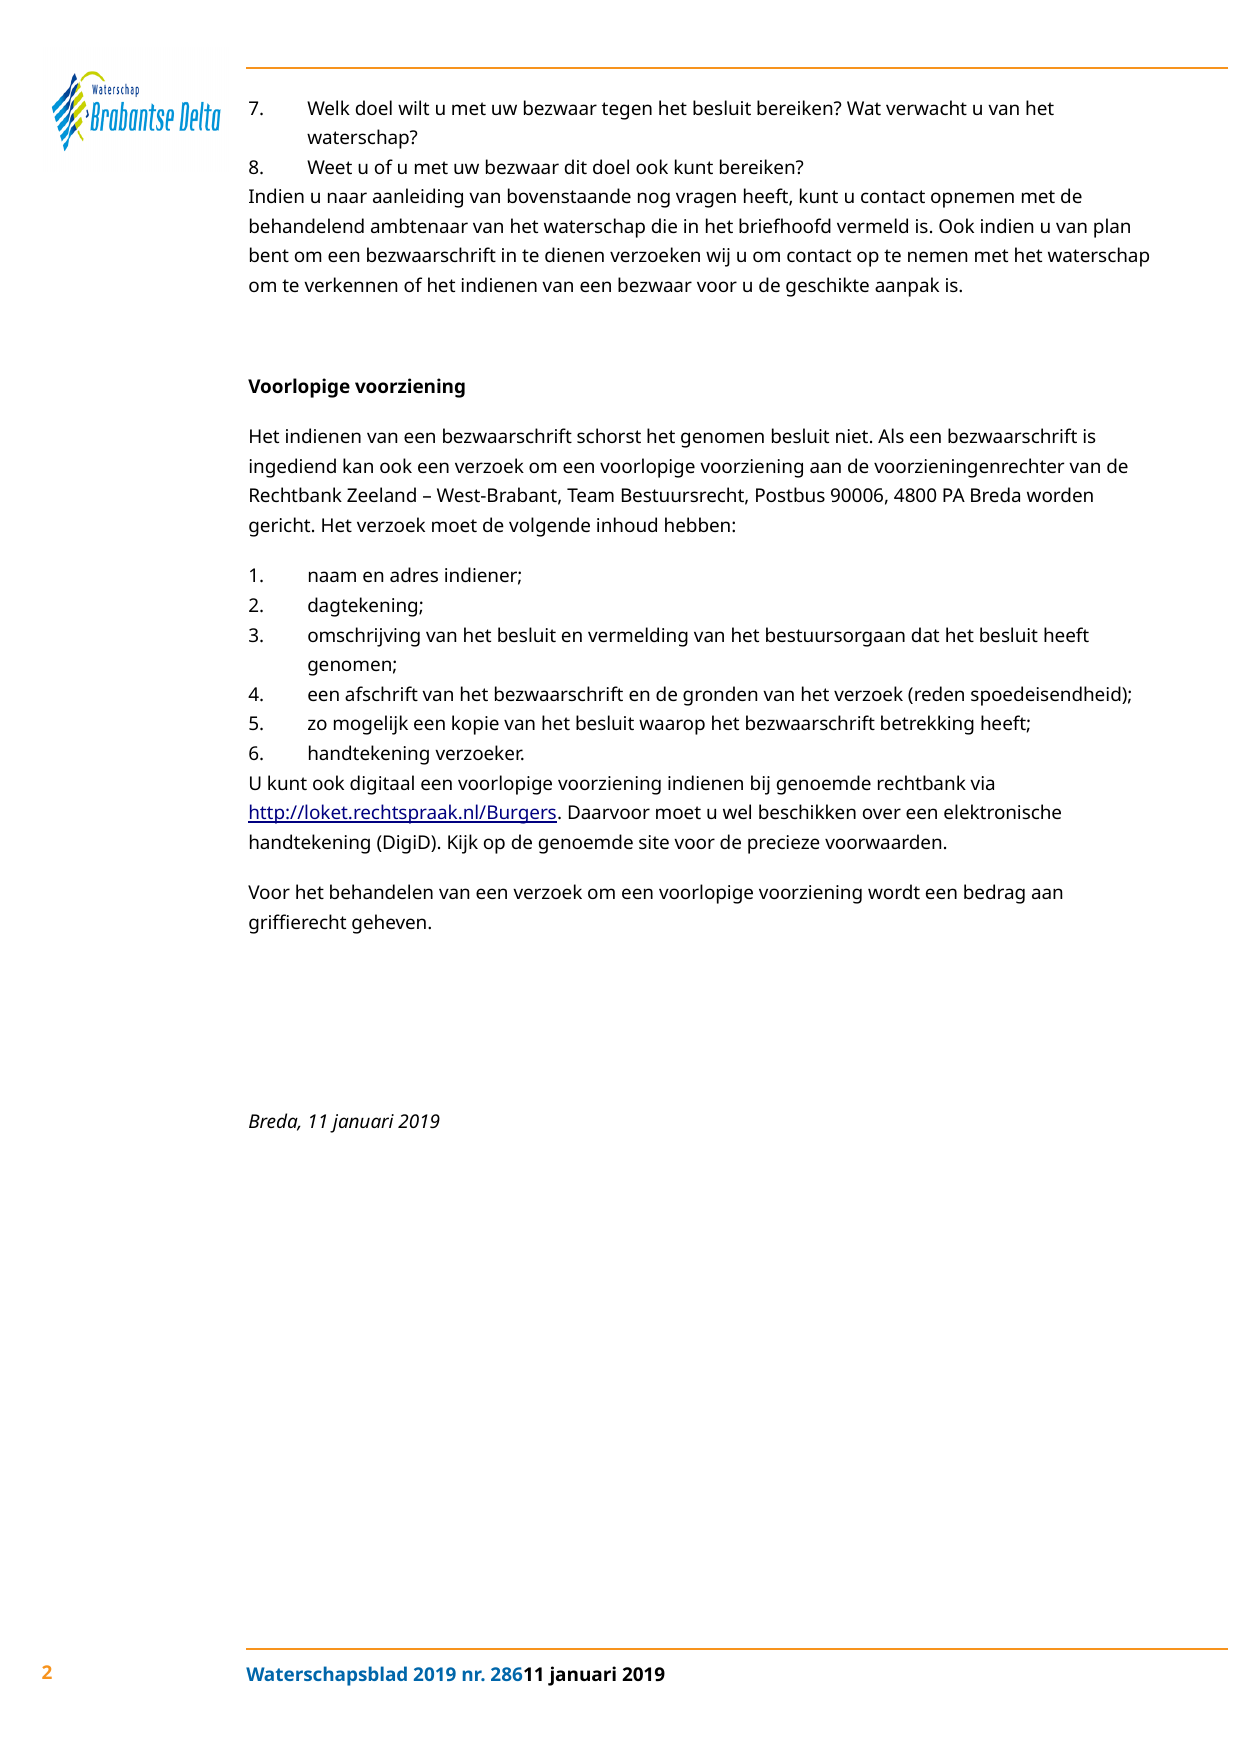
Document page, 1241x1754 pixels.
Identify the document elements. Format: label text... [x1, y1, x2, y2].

list zo mogelijk een kopie van het besluit waarop het bezwaarschrift betrekking heeft; [248, 711, 1152, 736]
list omschrijving van het besluit en vermelding van het bestuursorgaan dat het besluit heeft genomen; [248, 622, 1152, 677]
list Welk doel wilt u met uw bezwaar tegen het besluit bereiken? Wat verwacht u van het waterschap? [248, 95, 1152, 150]
list een afschrift van het bezwaarschrift en de gronden van het verzoek (reden spoedeisendheid); [248, 681, 1152, 707]
text Het indienen van een bezwaarschrift schorst het genomen besluit niet. Als een bezwaarschrift is ingediend kan ook een verzoek om een voorlopige voorziening aan de voorzieningenrechter van de Rechtbank Zeeland – West-Brabant, Team Bestuursrecht, Postbus 90006, 4800 PA Breda worden gericht. Het verzoek moet de volgende inhoud hebben: [248, 423, 1152, 538]
list dagtekening; [248, 592, 1152, 618]
list Weet u of u met uw bezwaar dit doel ook kunt bereiken? [248, 154, 1152, 180]
text Breda, 11 januari 2019 [248, 1108, 1152, 1134]
text Indien u naar aanleiding van bovenstaande nog vragen heeft, kunt u contact opnemen met de behandelend ambtenaar van het waterschap die in het briefhoofd vermeld is. Ook indien u van plan bent om een bezwaarschrift in te dienen verzoeken wij u om contact op te nemen met het waterschap om te verkennen of het indienen van een bezwaar voor u de geschikte aanpak is. [248, 183, 1152, 298]
list naam en adres indiener; [248, 563, 1152, 588]
list handtekening verzoeker. [248, 740, 1152, 766]
text Voorlopige voorziening [248, 373, 1152, 399]
text Voor het behandelen van een verzoek om een voorlopige voorziening wordt een bedrag aan griffierecht geheven. [248, 879, 1152, 935]
text U kunt ook digitaal een voorlopige voorziening indienen bij genoemde rechtbank via http://loket.rechtspraak.nl/Burgers. Daarvoor moet u wel beschikken over een elektronische handtekening (DigiD). Kijk op de genoemde site voor de precieze voorwaarden. [248, 770, 1152, 855]
picture [41, 47, 231, 172]
